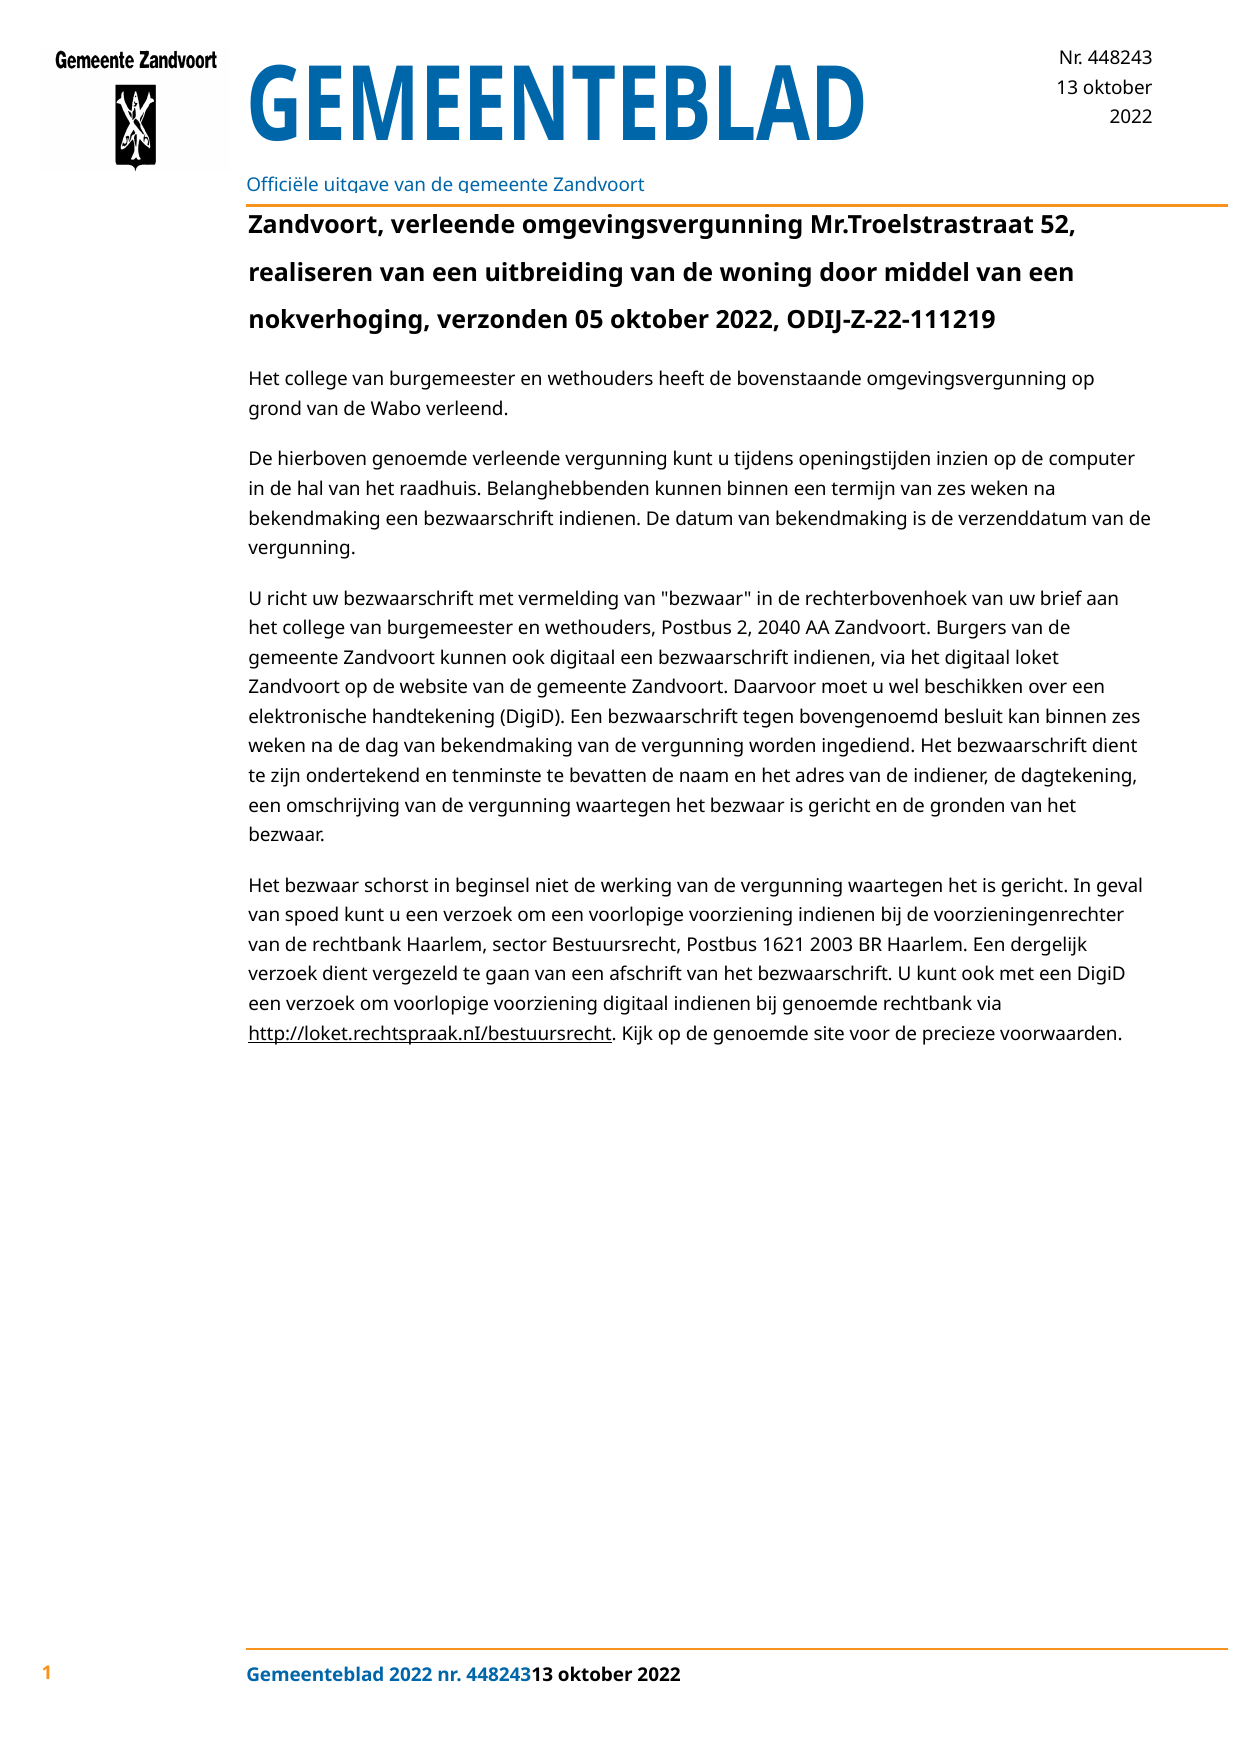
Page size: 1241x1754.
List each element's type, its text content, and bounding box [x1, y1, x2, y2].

text Het college van burgemeester en wethouders heeft de bovenstaande omgevingsvergunning op grond van de Wabo verleend. [248, 366, 1152, 421]
text De hierboven genoemde verleende vergunning kunt u tijdens openingstijden inzien op de computer in de hal van het raadhuis. Belanghebbenden kunnen binnen een termijn van zes weken na bekendmaking een bezwaarschrift indienen. De datum van bekendmaking is de verzenddatum van de vergunning. [248, 446, 1152, 560]
text Zandvoort, verleende omgevingsvergunning Mr.Troelstrastraat 52, realiseren van een uitbreiding van de woning door middel van een nokverhoging, verzonden 05 oktober 2022, ODIJ-Z-22-111219 [248, 207, 1152, 336]
text U richt uw bezwaarschrift met vermelding van "bezwaar" in de rechterbovenhoek van uw brief aan het college van burgemeester en wethouders, Postbus 2, 2040 AA Zandvoort. Burgers van de gemeente Zandvoort kunnen ook digitaal een bezwaarschrift indienen, via het digitaal loket Zandvoort op de website van de gemeente Zandvoort. Daarvoor moet u wel beschikken over een elektronische handtekening (DigiD). Een bezwaarschrift tegen bovengenoemd besluit kan binnen zes weken na de dag van bekendmaking van de vergunning worden ingediend. Het bezwaarschrift dient te zijn ondertekend en tenminste te bevatten de naam en het adres van de indiener, de dagtekening, een omschrijving van de vergunning waartegen het bezwaar is gericht en de gronden van het bezwaar. [248, 585, 1152, 847]
picture [41, 47, 231, 172]
text Het bezwaar schorst in beginsel niet de werking van de vergunning waartegen het is gericht. In geval van spoed kunt u een verzoek om een voorlopige voorziening indienen bij de voorzieningenrechter van de rechtbank Haarlem, sector Bestuursrecht, Postbus 1621 2003 BR Haarlem. Een dergelijk verzoek dient vergezeld te gaan van een afschrift van het bezwaarschrift. U kunt ook met een DigiD een verzoek om voorlopige voorziening digitaal indienen bij genoemde rechtbank via http://loket.rechtspraak.nI/bestuursrecht. Kijk op de genoemde site voor de precieze voorwaarden. [248, 872, 1152, 1045]
